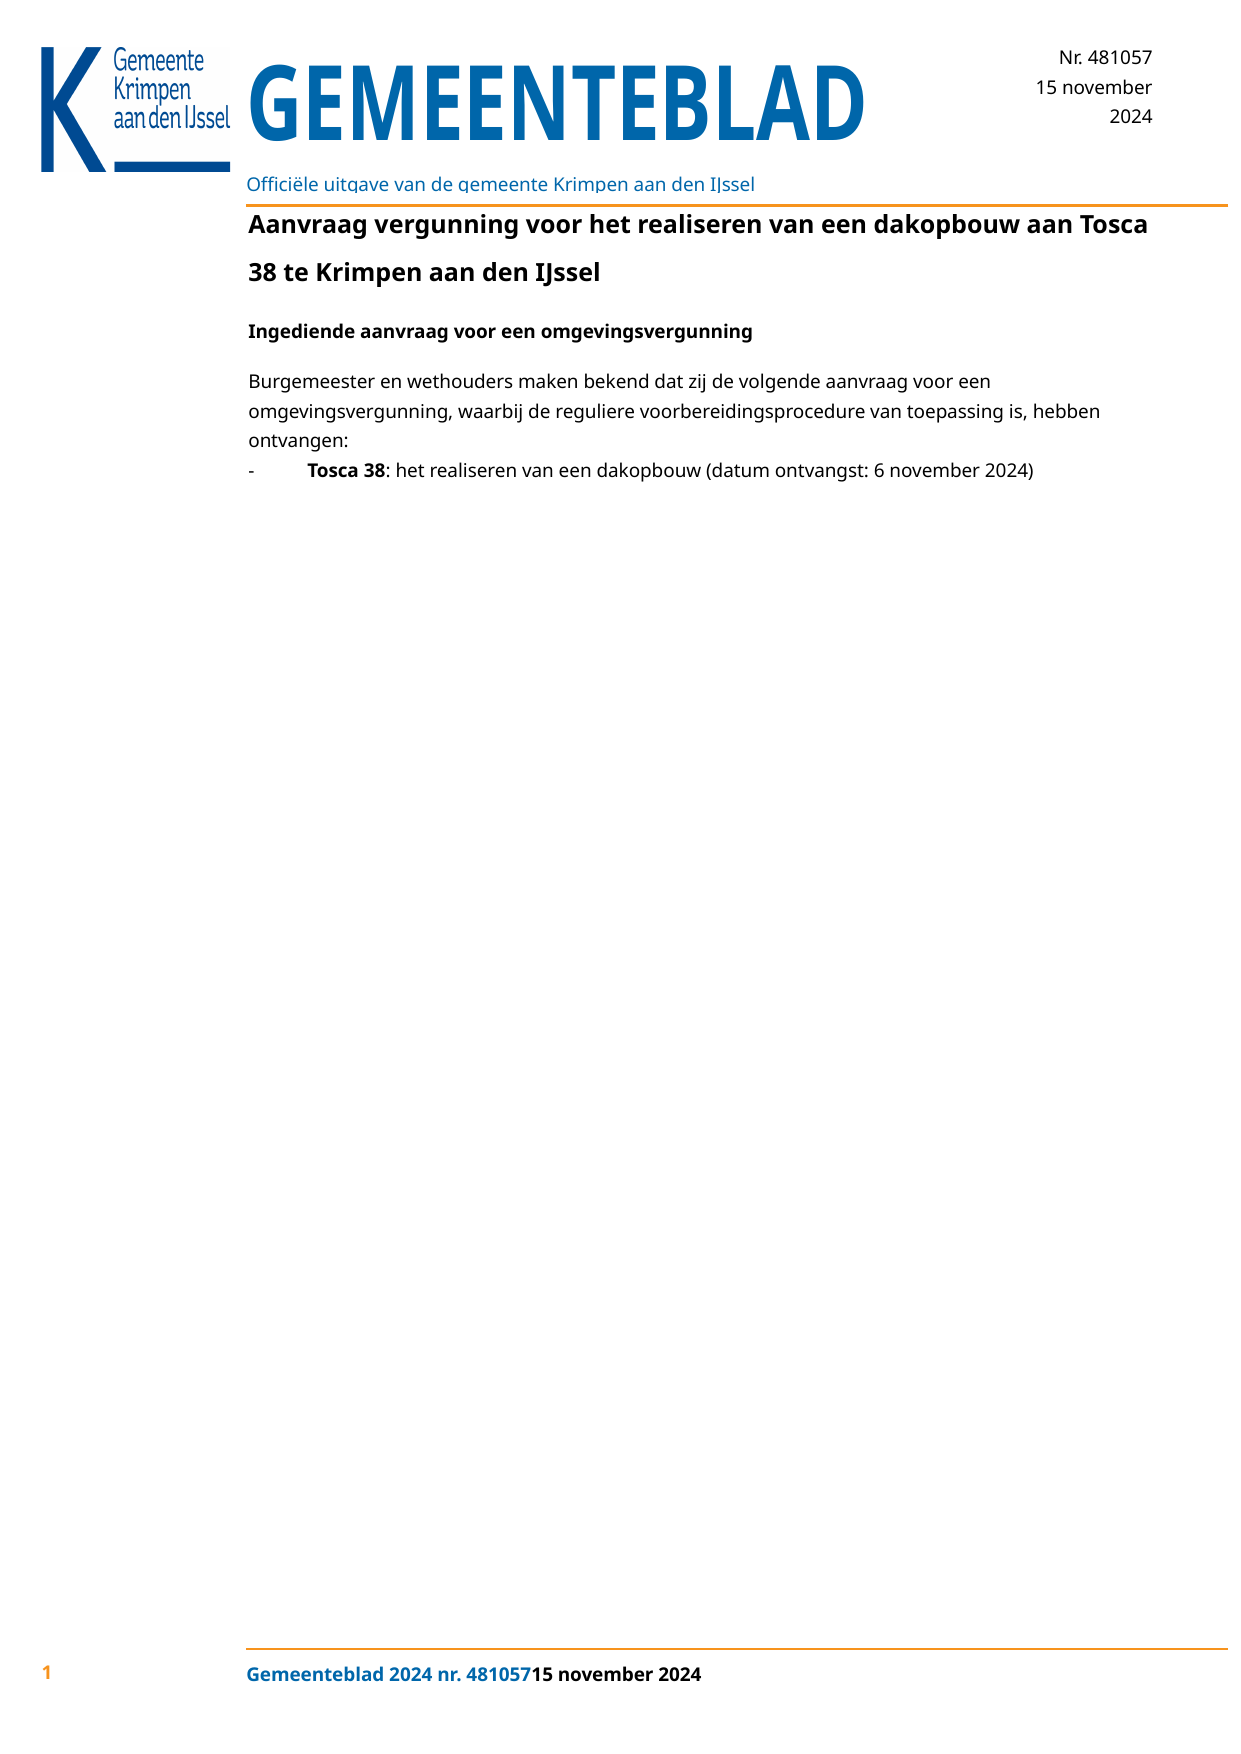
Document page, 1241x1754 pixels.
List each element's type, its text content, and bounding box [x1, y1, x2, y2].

list Tosca 38: het realiseren van een dakopbouw (datum ontvangst: 6 november 2024) [248, 457, 1152, 483]
picture [41, 47, 231, 172]
text Ingediende aanvraag voor een omgevingsvergunning [248, 318, 1152, 344]
text Aanvraag vergunning voor het realiseren van een dakopbouw aan Tosca 38 te Krimpen aan den IJssel [248, 207, 1152, 288]
text Burgemeester en wethouders maken bekend dat zij de volgende aanvraag voor een omgevingsvergunning, waarbij de reguliere voorbereidingsprocedure van toepassing is, hebben ontvangen: [248, 368, 1152, 453]
